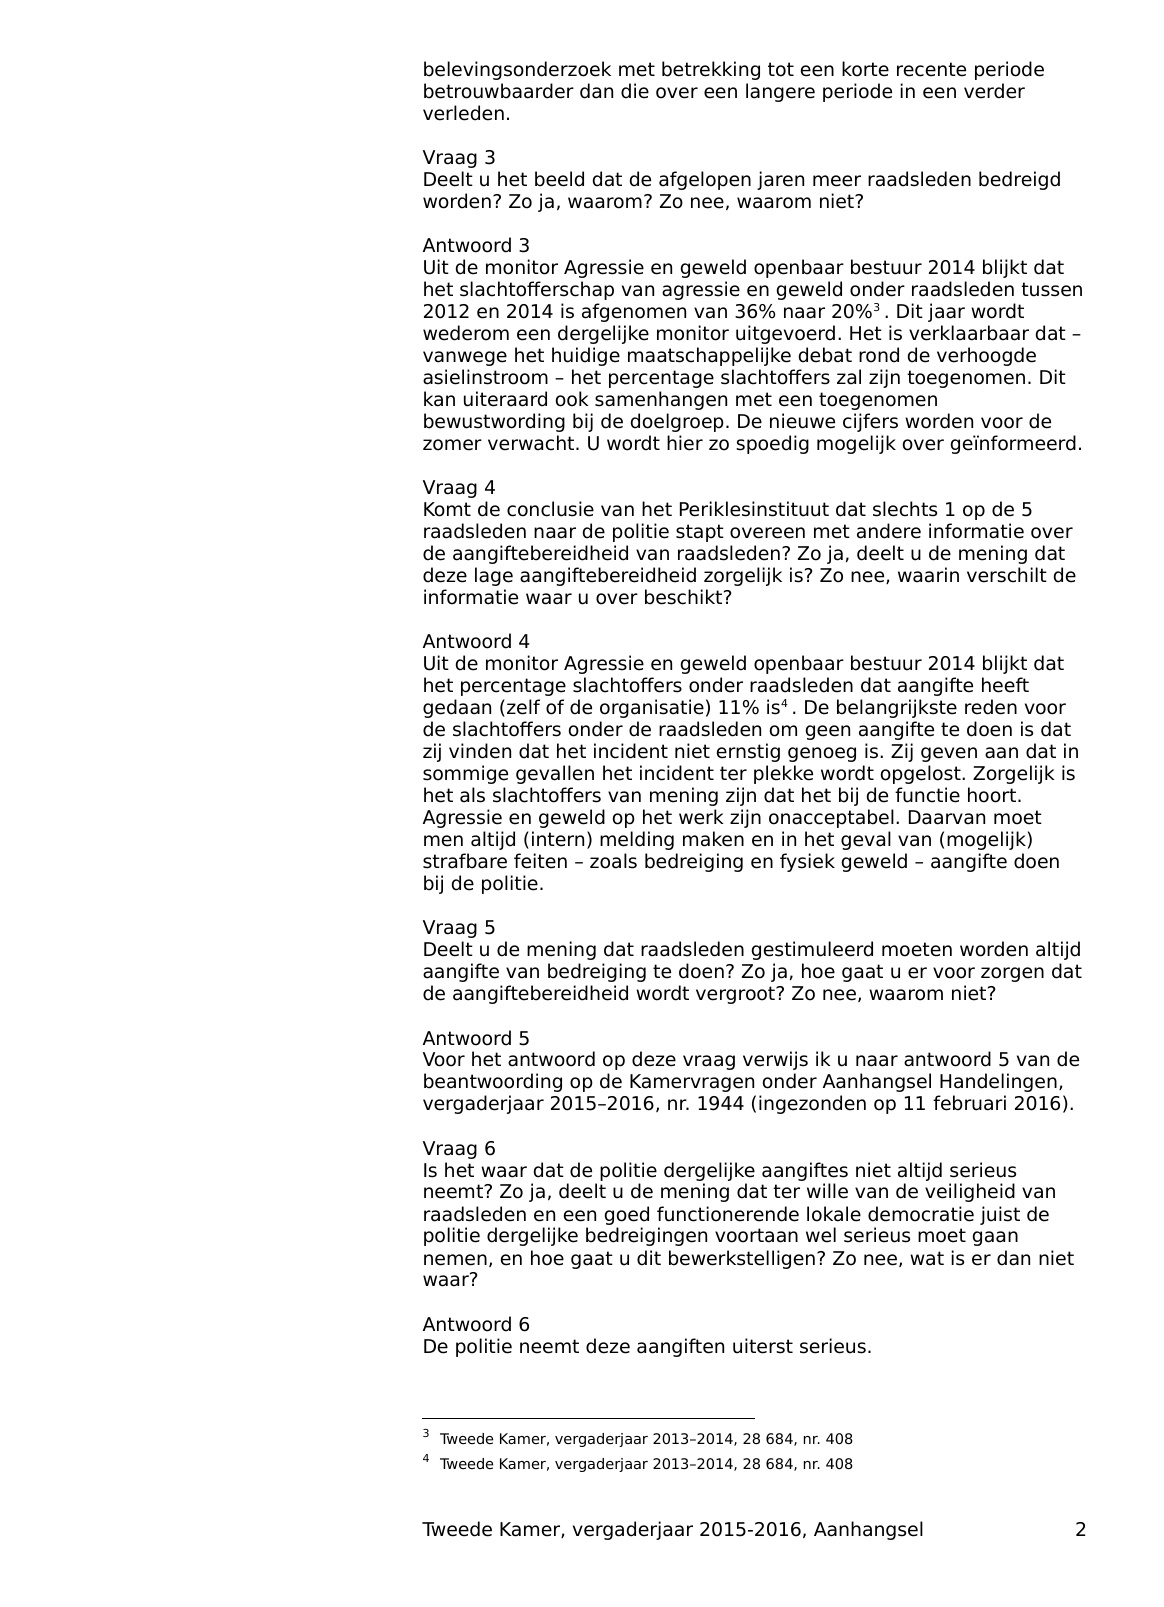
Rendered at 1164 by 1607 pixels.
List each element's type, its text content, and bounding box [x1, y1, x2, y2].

text Komt de conclusie van het Periklesinstituut dat slechts 1 op de 5 raadsleden naar de politie stapt overeen met andere informatie over de aangiftebereidheid van raadsleden? Zo ja, deelt u de mening dat deze lage aangiftebereidheid zorgelijk is? Zo nee, waarin verschilt de informatie waar u over beschikt? [422, 499, 1087, 609]
text Uit de monitor Agressie en geweld openbaar bestuur 2014 blijkt dat het slachtofferschap van agressie en geweld onder raadsleden tussen 2012 en 2014 is afgenomen van 36% naar 20%. Dit jaar wordt wederom een dergelijke monitor uitgevoerd. Het is verklaarbaar dat – vanwege het huidige maatschappelijke debat rond de verhoogde asielinstroom – het percentage slachtoffers zal zijn toegenomen. Dit kan uiteraard ook samenhangen met een toegenomen bewustwording bij de doelgroep. De nieuwe cijfers worden voor de zomer verwacht. U wordt hier zo spoedig mogelijk over geïnformeerd. [422, 257, 1087, 455]
text Vraag 6 [422, 1137, 1087, 1159]
text Voor het antwoord op deze vraag verwijs ik u naar antwoord 5 van de beantwoording op de Kamervragen onder Aanhangsel Handelingen, vergaderjaar 2015–2016, nr. 1944 (ingezonden op 11 februari 2016). [422, 1049, 1087, 1115]
text Uit de monitor Agressie en geweld openbaar bestuur 2014 blijkt dat het percentage slachtoffers onder raadsleden dat aangifte heeft gedaan (zelf of de organisatie) 11% is. De belangrijkste reden voor de slachtoffers onder de raadsleden om geen aangifte te doen is dat zij vinden dat het incident niet ernstig genoeg is. Zij geven aan dat in sommige gevallen het incident ter plekke wordt opgelost. Zorgelijk is het als slachtoffers van mening zijn dat het bij de functie hoort. Agressie en geweld op het werk zijn onacceptabel. Daarvan moet men altijd (intern) melding maken en in het geval van (mogelijk) strafbare feiten – zoals bedreiging en fysiek geweld – aangifte doen bij de politie. [422, 653, 1087, 895]
text Vraag 3 [422, 147, 1087, 169]
text Antwoord 6 [422, 1313, 1087, 1336]
text Vraag 5 [422, 917, 1087, 939]
text Antwoord 5 [422, 1027, 1087, 1049]
text belevingsonderzoek met betrekking tot een korte recente periode betrouwbaarder dan die over een langere periode in een verder verleden. [422, 59, 1087, 125]
text Antwoord 4 [422, 631, 1087, 653]
text Deelt u de mening dat raadsleden gestimuleerd moeten worden altijd aangifte van bedreiging te doen? Zo ja, hoe gaat u er voor zorgen dat de aangiftebereidheid wordt vergroot? Zo nee, waarom niet? [422, 939, 1087, 1005]
text Tweede Kamer, vergaderjaar 2013–2014, 28 684, nr. 408 [422, 1452, 1087, 1474]
text Deelt u het beeld dat de afgelopen jaren meer raadsleden bedreigd worden? Zo ja, waarom? Zo nee, waarom niet? [422, 169, 1087, 213]
text Tweede Kamer, vergaderjaar 2013–2014, 28 684, nr. 408 [422, 1427, 1087, 1449]
text De politie neemt deze aangiften uiterst serieus. [422, 1336, 1087, 1357]
text Is het waar dat de politie dergelijke aangiftes niet altijd serieus neemt? Zo ja, deelt u de mening dat ter wille van de veiligheid van raadsleden en een goed functionerende lokale democratie juist de politie dergelijke bedreigingen voortaan wel serieus moet gaan nemen, en hoe gaat u dit bewerkstelligen? Zo nee, wat is er dan niet waar? [422, 1159, 1087, 1291]
text Antwoord 3 [422, 235, 1087, 257]
text Vraag 4 [422, 477, 1087, 499]
